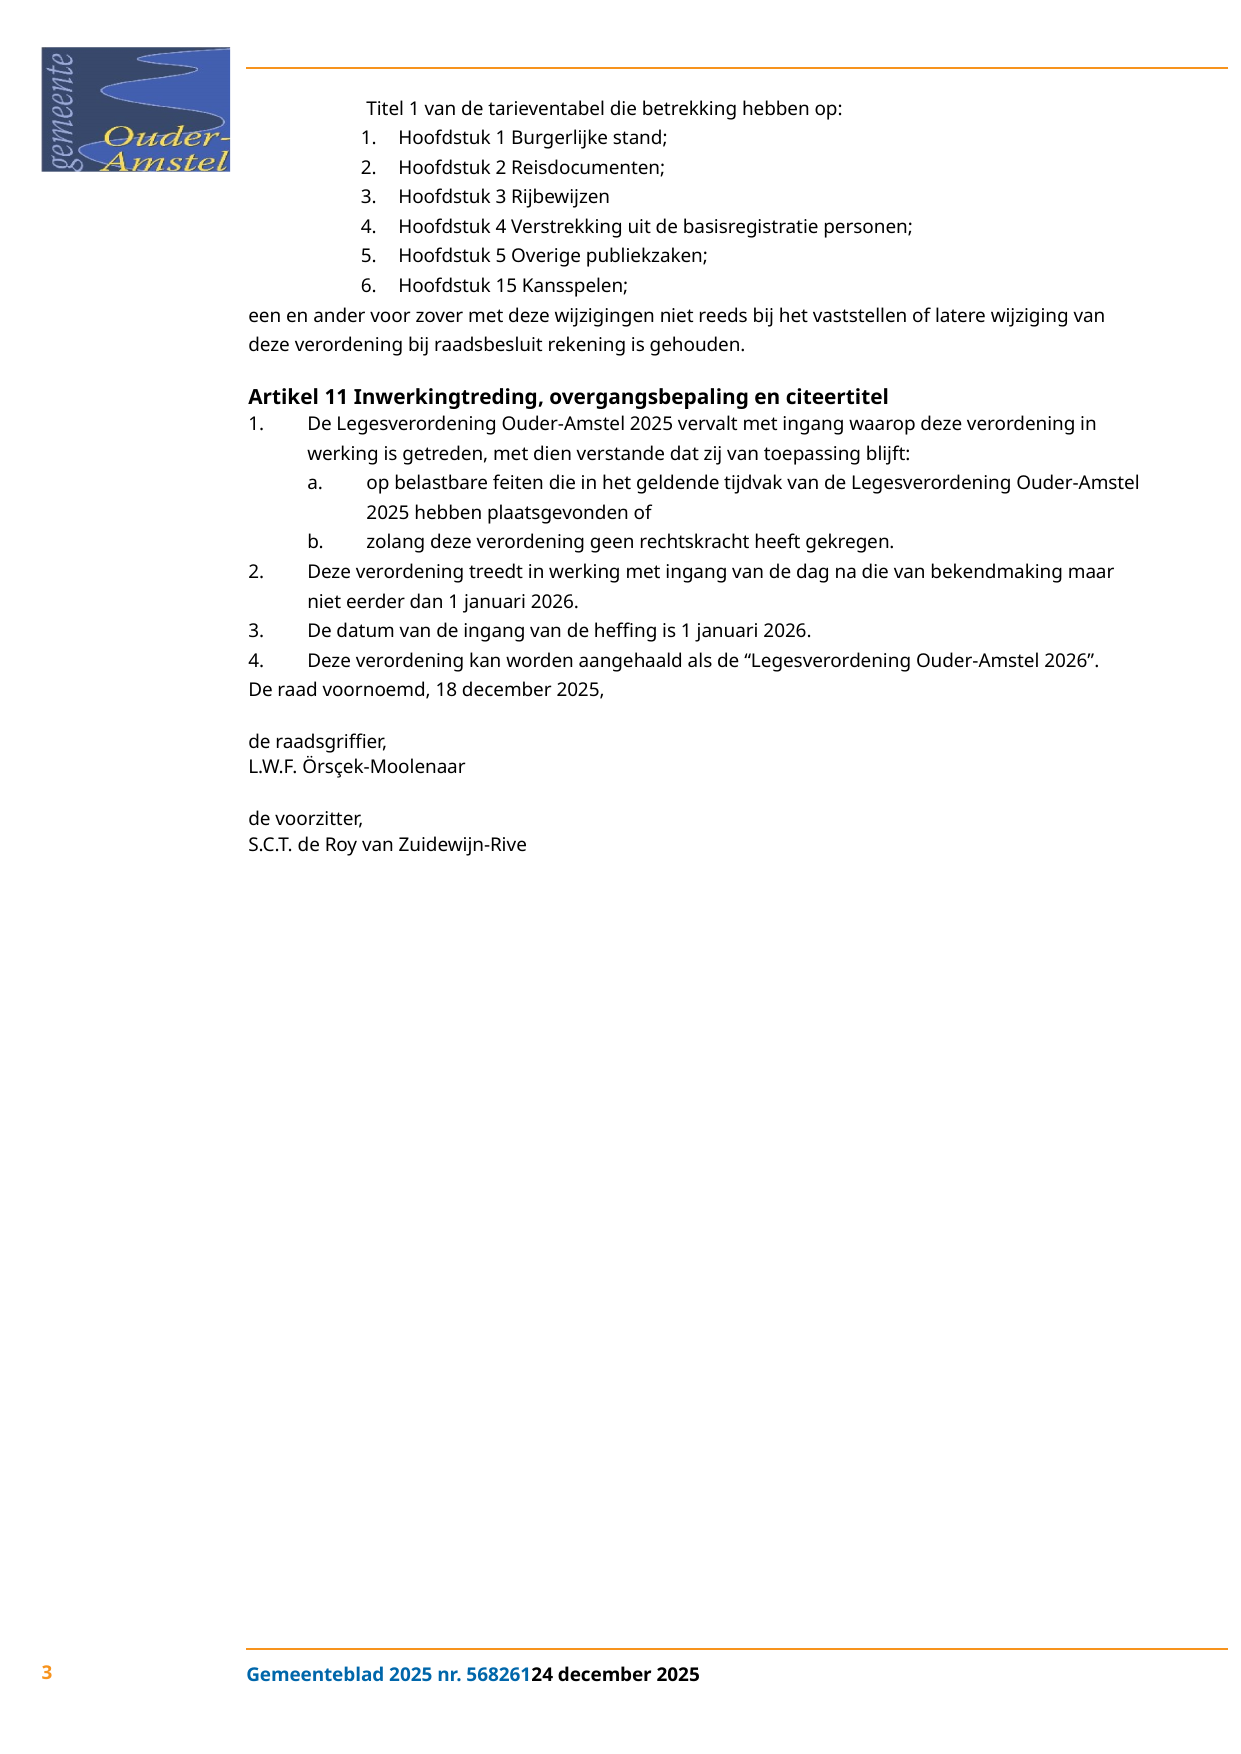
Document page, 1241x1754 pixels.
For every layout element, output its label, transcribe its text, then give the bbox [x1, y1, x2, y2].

text De raad voornoemd, 18 december 2025, [248, 677, 1152, 702]
list Hoofdstuk 5 Overige publiekzaken; [361, 243, 1152, 268]
text Artikel 11 Inwerkingtreding, overgangsbepaling en citeertitel [248, 382, 1152, 410]
list Hoofdstuk 3 Rijbewijzen [361, 183, 1152, 209]
list zolang deze verordening geen rechtskracht heeft gekregen. [307, 529, 1152, 554]
text S.C.T. de Roy van Zuidewijn-Rive [248, 831, 1152, 857]
list op belastbare feiten die in het geldende tijdvak van de Legesverordening Ouder-Amstel 2025 hebben plaatsgevonden of [307, 469, 1152, 525]
list Hoofdstuk 2 Reisdocumenten; [361, 154, 1152, 180]
picture [41, 47, 231, 172]
list De datum van de ingang van de heffing is 1 januari 2026. [248, 617, 1152, 643]
list De Legesverordening Ouder-Amstel 2025 vervalt met ingang waarop deze verordening in werking is getreden, met dien verstande dat zij van toepassing blijft: [248, 410, 1152, 466]
list Hoofdstuk 4 Verstrekking uit de basisregistratie personen; [361, 213, 1152, 239]
text de voorzitter, [248, 805, 1152, 831]
list Titel 1 van de tarieventabel die betrekking hebben op: [307, 95, 1152, 121]
list Deze verordening treedt in werking met ingang van de dag na die van bekendmaking maar niet eerder dan 1 januari 2026. [248, 558, 1152, 613]
list Hoofdstuk 1 Burgerlijke stand; [361, 124, 1152, 150]
text L.W.F. Örsçek-Moolenaar [248, 754, 1152, 779]
list Hoofdstuk 15 Kansspelen; [361, 272, 1152, 298]
text een en ander voor zover met deze wijzigingen niet reeds bij het vaststellen of latere wijziging van deze verordening bij raadsbesluit rekening is gehouden. [248, 302, 1152, 357]
text de raadsgriffier, [248, 728, 1152, 754]
list Deze verordening kan worden aangehaald als de “Legesverordening Ouder-Amstel 2026”. [248, 647, 1152, 673]
